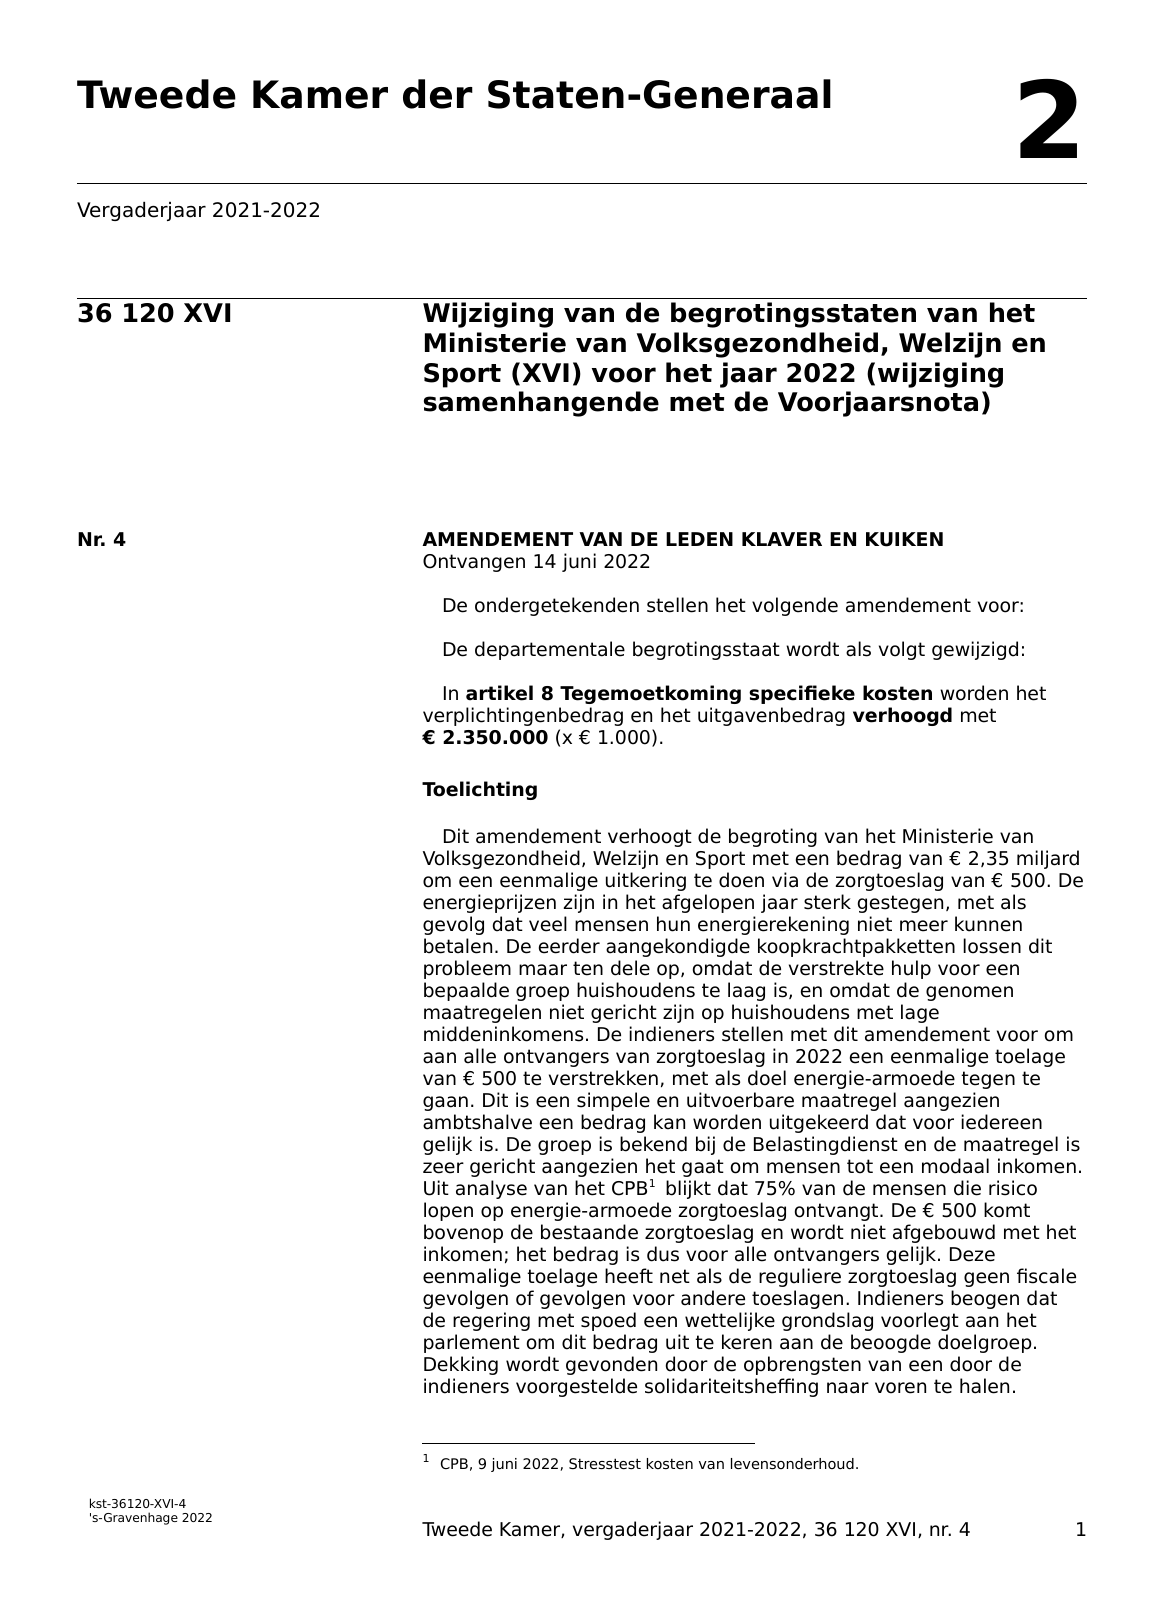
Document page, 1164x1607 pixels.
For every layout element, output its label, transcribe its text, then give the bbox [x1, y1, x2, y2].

text CPB, 9 juni 2022, Stresstest kosten van levensonderhoud. [422, 1452, 1087, 1474]
table_header Tweede Kamer der Staten-Generaal [77, 59, 886, 183]
subtitle Nr. 4 AMENDEMENT VAN DE LEDEN KLAVER EN KUIKEN [77, 529, 1087, 551]
table_header 2 [886, 59, 1087, 183]
text 's-Gravenhage 2022 [88, 1511, 323, 1525]
subtitle Toelichting [422, 779, 1087, 801]
subtitle 36 120 XVI Wijziging van de begrotingsstaten van het Ministerie van Volksgezondheid, Welzijn en Sport (XVI) voor het jaar 2022 (wijziging samenhangende met de Voorjaarsnota) [77, 299, 1087, 418]
table_cell Vergaderjaar 2021-2022 [77, 184, 1087, 298]
text In artikel 8 Tegemoetkoming specifieke kosten worden het verplichtingenbedrag en het uitgavenbedrag verhoogd met € 2.350.000 (x € 1.000). [422, 683, 1087, 749]
text De ondergetekenden stellen het volgende amendement voor: [422, 595, 1087, 617]
text De departementale begrotingsstaat wordt als volgt gewijzigd: [422, 639, 1087, 661]
text Ontvangen 14 juni 2022 [422, 551, 1087, 573]
text kst-36120-XVI-4 [88, 1497, 323, 1511]
text Dit amendement verhoogt de begroting van het Ministerie van Volksgezondheid, Welzijn en Sport met een bedrag van € 2,35 miljard om een eenmalige uitkering te doen via de zorgtoeslag van € 500. De energieprijzen zijn in het afgelopen jaar sterk gestegen, met als gevolg dat veel mensen hun energierekening niet meer kunnen betalen. De eerder aangekondigde koopkrachtpakketten lossen dit probleem maar ten dele op, omdat de verstrekte hulp voor een bepaalde groep huishoudens te laag is, en omdat de genomen maatregelen niet gericht zijn op huishoudens met lage middeninkomens. De indieners stellen met dit amendement voor om aan alle ontvangers van zorgtoeslag in 2022 een eenmalige toelage van € 500 te verstrekken, met als doel energie-armoede tegen te gaan. Dit is een simpele en uitvoerbare maatregel aangezien ambtshalve een bedrag kan worden uitgekeerd dat voor iedereen gelijk is. De groep is bekend bij de Belastingdienst en de maatregel is zeer gericht aangezien het gaat om mensen tot een modaal inkomen. Uit analyse van het CPB blijkt dat 75% van de mensen die risico lopen op energie-armoede zorgtoeslag ontvangt. De € 500 komt bovenop de bestaande zorgtoeslag en wordt niet afgebouwd met het inkomen; het bedrag is dus voor alle ontvangers gelijk. Deze eenmalige toelage heeft net als de reguliere zorgtoeslag geen fiscale gevolgen of gevolgen voor andere toeslagen. Indieners beogen dat de regering met spoed een wettelijke grondslag voorlegt aan het parlement om dit bedrag uit te keren aan de beoogde doelgroep. Dekking wordt gevonden door de opbrengsten van een door de indieners voorgestelde solidariteitsheffing naar voren te halen. [422, 826, 1087, 1398]
